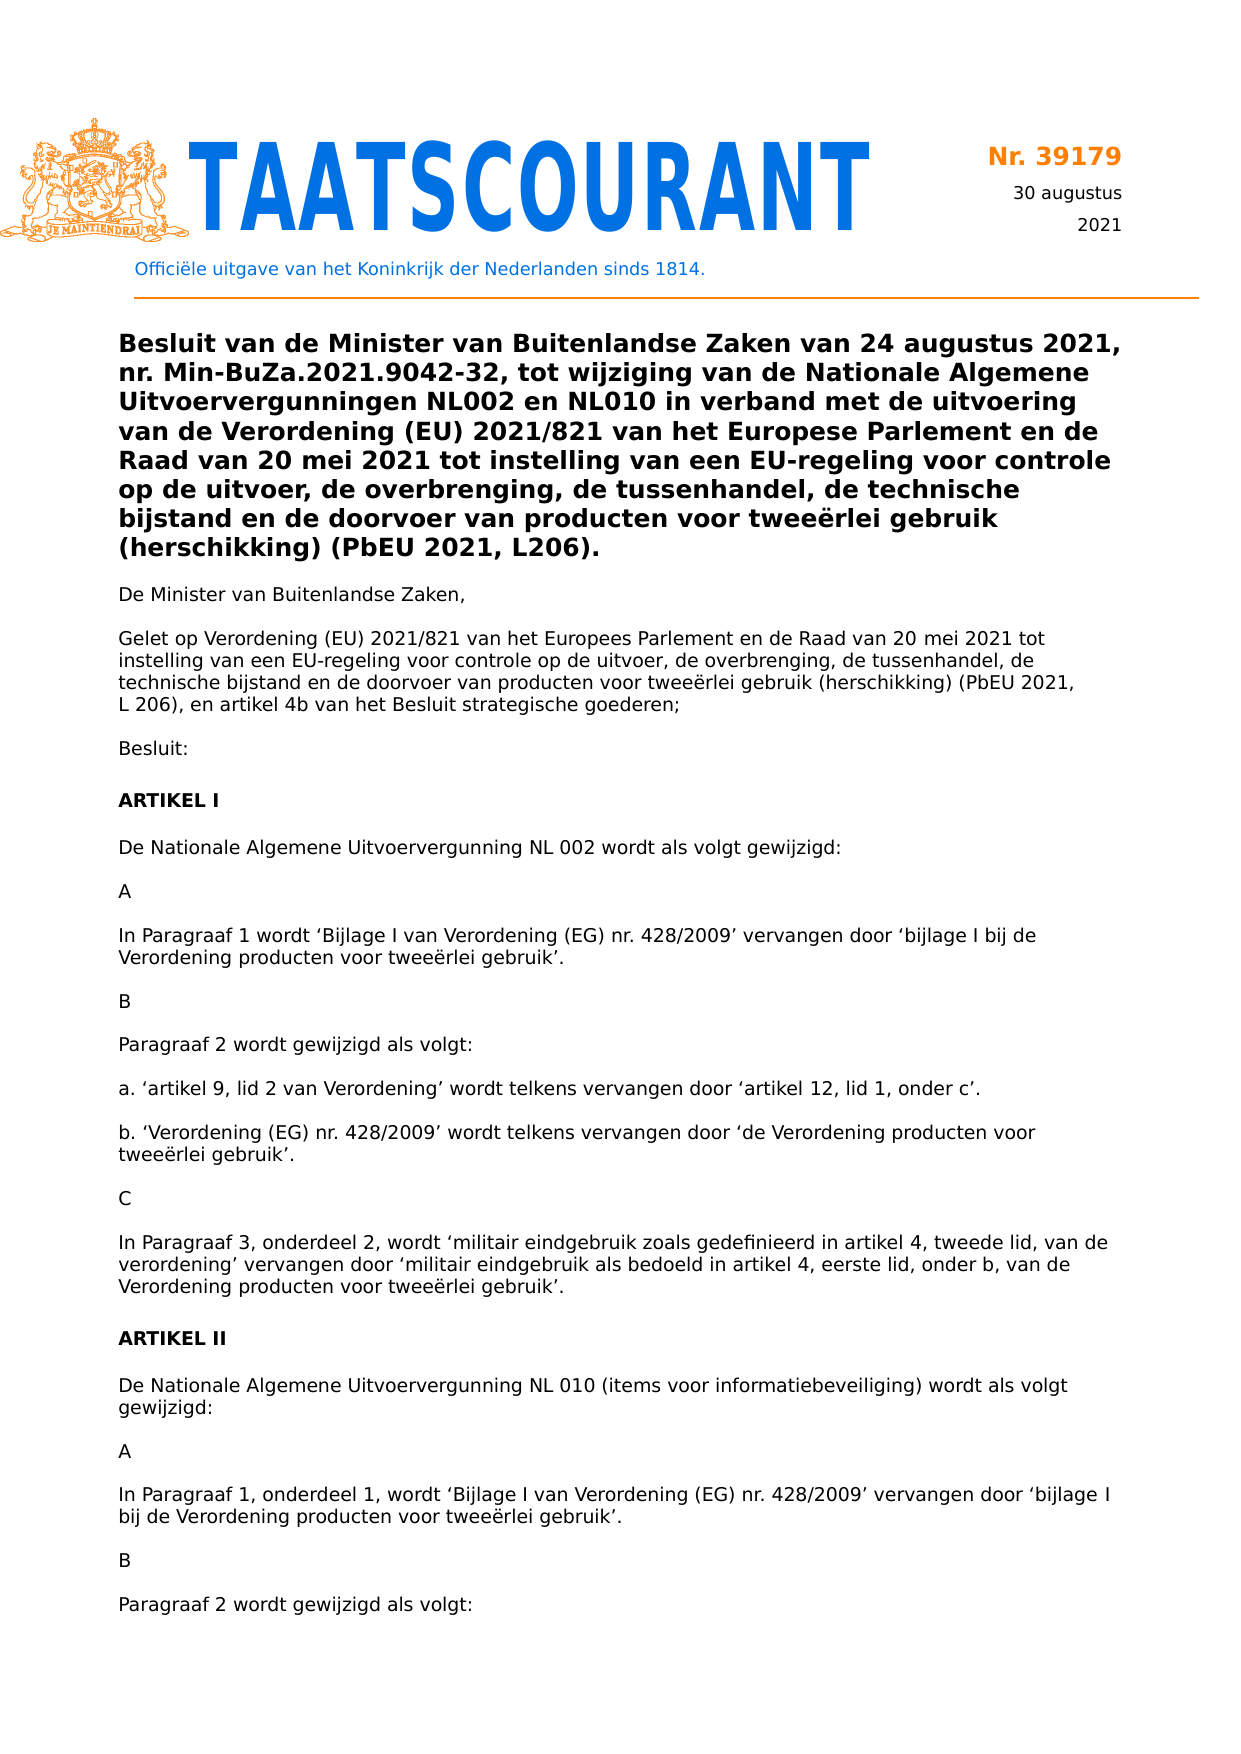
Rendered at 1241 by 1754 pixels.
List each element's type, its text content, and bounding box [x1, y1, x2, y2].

subtitle Besluit van de Minister van Buitenlandse Zaken van 24 augustus 2021, nr. Min-BuZa.2021.9042-32, tot wijziging van de Nationale Algemene Uitvoervergunningen NL002 en NL010 in verband met de uitvoering van de Verordening (EU) 2021/821 van het Europese Parlement en de Raad van 20 mei 2021 tot instelling van een EU-regeling voor controle op de uitvoer, de overbrenging, de tussenhandel, de technische bijstand en de doorvoer van producten voor tweeërlei gebruik (herschikking) (PbEU 2021, L206). [118, 329, 1122, 562]
subtitle ARTIKEL II [118, 1328, 1122, 1350]
text In Paragraaf 3, onderdeel 2, wordt ‘militair eindgebruik zoals gedefinieerd in artikel 4, tweede lid, van de verordening’ vervangen door ‘militair eindgebruik als bedoeld in artikel 4, eerste lid, onder b, van de Verordening producten voor tweeërlei gebruik’. [118, 1232, 1122, 1298]
text In Paragraaf 1, onderdeel 1, wordt ‘Bijlage I van Verordening (EG) nr. 428/2009’ vervangen door ‘bijlage I bij de Verordening producten voor tweeërlei gebruik’. [118, 1484, 1122, 1528]
text Paragraaf 2 wordt gewijzigd als volgt: [118, 1034, 1122, 1056]
table_cell 2021 [939, 209, 1199, 259]
table_header STAATSCOURANT [134, 118, 939, 259]
text In Paragraaf 1 wordt ‘Bijlage I van Verordening (EG) nr. 428/2009’ vervangen door ‘bijlage I bij de Verordening producten voor tweeërlei gebruik’. [118, 925, 1122, 969]
text Paragraaf 2 wordt gewijzigd als volgt: [118, 1594, 1122, 1616]
table_header Nr. 39179 [939, 118, 1199, 177]
table_header [0, 242, 134, 297]
picture [0, 118, 189, 242]
text C [118, 1188, 1122, 1210]
text A [118, 1441, 1122, 1462]
table_cell 30 augustus [939, 177, 1199, 209]
text Gelet op Verordening (EU) 2021/821 van het Europees Parlement en de Raad van 20 mei 2021 tot instelling van een EU-regeling voor controle op de uitvoer, de overbrenging, de tussenhandel, de technische bijstand en de doorvoer van producten voor tweeërlei gebruik (herschikking) (PbEU 2021, L 206), en artikel 4b van het Besluit strategische goederen; [118, 628, 1122, 716]
text De Nationale Algemene Uitvoervergunning NL 010 (items voor informatiebeveiliging) wordt als volgt gewijzigd: [118, 1375, 1122, 1419]
text De Nationale Algemene Uitvoervergunning NL 002 wordt als volgt gewijzigd: [118, 837, 1122, 859]
text b. ‘Verordening (EG) nr. 428/2009’ wordt telkens vervangen door ‘de Verordening producten voor tweeërlei gebruik’. [118, 1122, 1122, 1166]
text B [118, 1550, 1122, 1572]
text A [118, 881, 1122, 903]
text Besluit: [118, 738, 1122, 760]
text B [118, 991, 1122, 1012]
subtitle ARTIKEL I [118, 790, 1122, 812]
text De Minister van Buitenlandse Zaken, [118, 584, 1122, 606]
text a. ‘artikel 9, lid 2 van Verordening’ wordt telkens vervangen door ‘artikel 12, lid 1, onder c’. [118, 1078, 1122, 1100]
table_cell Officiële uitgave van het Koninkrijk der Nederlanden sinds 1814. [134, 259, 1199, 297]
